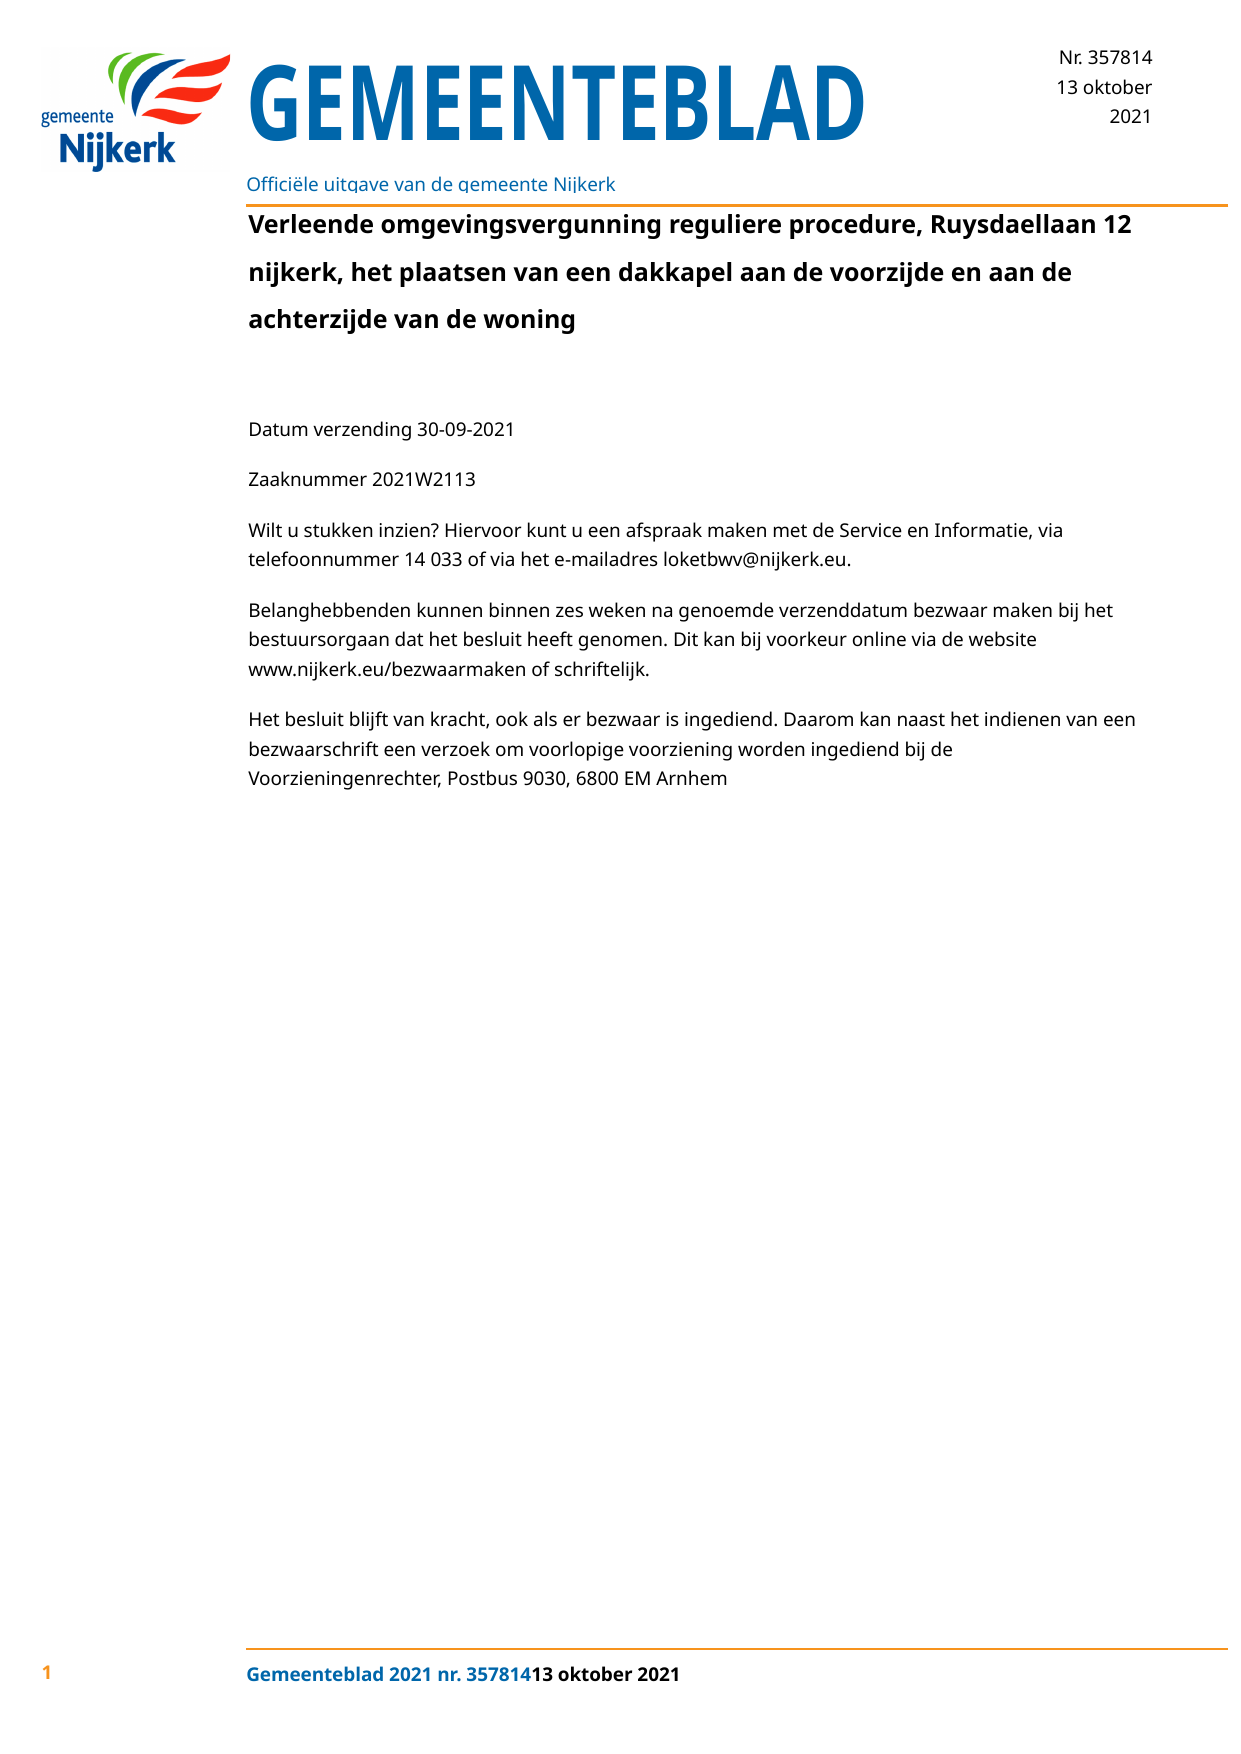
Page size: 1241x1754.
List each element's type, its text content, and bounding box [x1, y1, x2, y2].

text Belanghebbenden kunnen binnen zes weken na genoemde verzenddatum bezwaar maken bij het bestuursorgaan dat het besluit heeft genomen. Dit kan bij voorkeur online via de website www.nijkerk.eu/bezwaarmaken of schriftelijk. [248, 597, 1152, 682]
text Wilt u stukken inzien? Hiervoor kunt u een afspraak maken met de Service en Informatie, via telefoonnummer 14 033 of via het e-mailadres loketbwv@nijkerk.eu. [248, 517, 1152, 572]
text Verleende omgevingsvergunning reguliere procedure, Ruysdaellaan 12 nijkerk, het plaatsen van een dakkapel aan de voorzijde en aan de achterzijde van de woning [248, 207, 1152, 336]
text Datum verzending 30-09-2021 [248, 416, 1152, 442]
text Het besluit blijft van kracht, ook als er bezwaar is ingediend. Daarom kan naast het indienen van een bezwaarschrift een verzoek om voorlopige voorziening worden ingediend bij de Voorzieningenrechter, Postbus 9030, 6800 EM Arnhem [248, 706, 1152, 791]
text Zaaknummer 2021W2113 [248, 466, 1152, 492]
picture [41, 47, 231, 172]
